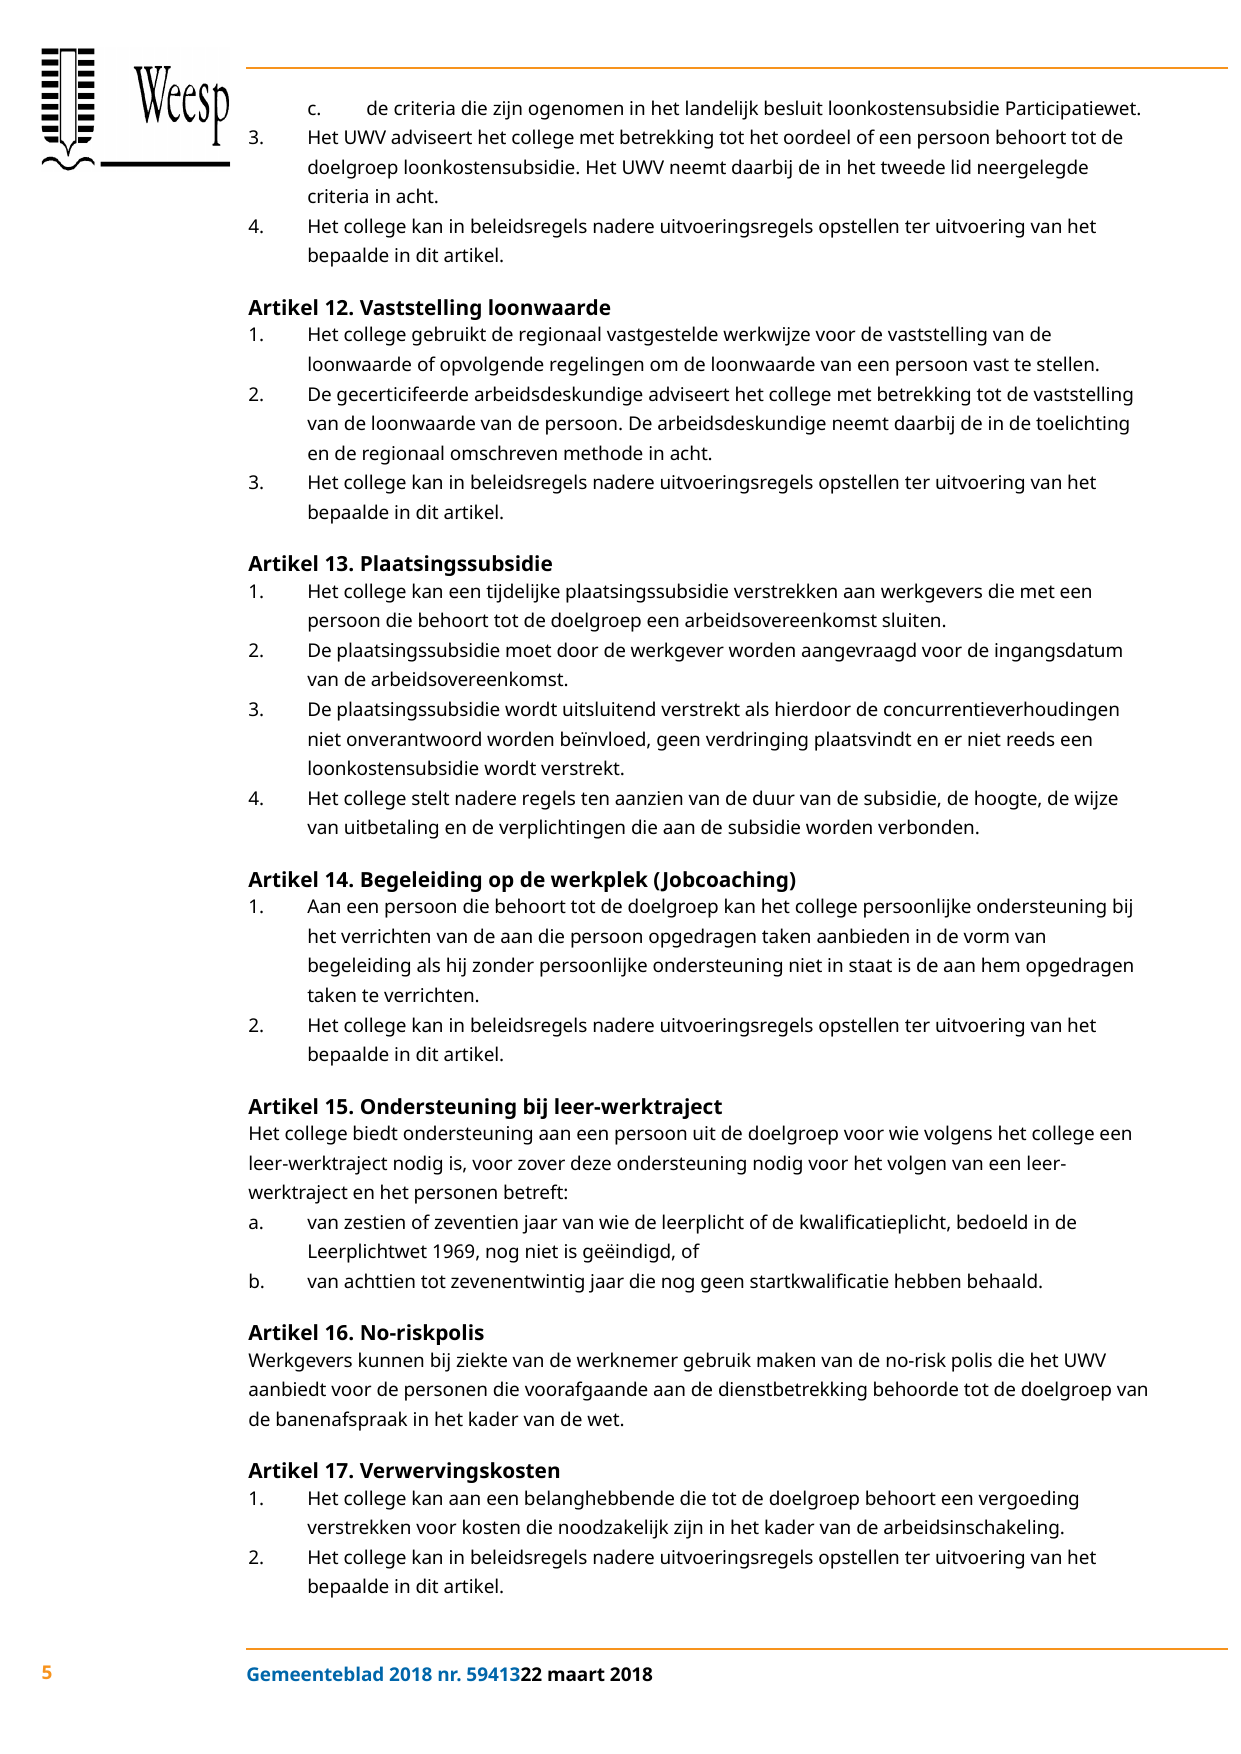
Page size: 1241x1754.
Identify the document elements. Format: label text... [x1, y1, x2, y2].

text Artikel 14. Begeleiding op de werkplek (Jobcoaching) [248, 865, 1152, 893]
list Het college gebruikt de regionaal vastgestelde werkwijze voor de vaststelling van de loonwaarde of opvolgende regelingen om de loonwaarde van een persoon vast te stellen. [248, 322, 1152, 377]
list De plaatsingssubsidie wordt uitsluitend verstrekt als hierdoor de concurrentieverhoudingen niet onverantwoord worden beïnvloed, geen verdringing plaatsvindt en er niet reeds een loonkostensubsidie wordt verstrekt. [248, 696, 1152, 781]
list Het UWV adviseert het college met betrekking tot het oordeel of een persoon behoort tot de doelgroep loonkostensubsidie. Het UWV neemt daarbij de in het tweede lid neergelegde criteria in acht. [248, 124, 1152, 209]
list Het college kan in beleidsregels nadere uitvoeringsregels opstellen ter uitvoering van het bepaalde in dit artikel. [248, 1544, 1152, 1599]
text Artikel 12. Vaststelling loonwaarde [248, 293, 1152, 322]
list van zestien of zeventien jaar van wie de leerplicht of de kwalificatieplicht, bedoeld in de Leerplichtwet 1969, nog niet is geëindigd, of [248, 1209, 1152, 1264]
list Het college stelt nadere regels ten aanzien van de duur van de subsidie, de hoogte, de wijze van uitbetaling en de verplichtingen die aan de subsidie worden verbonden. [248, 785, 1152, 840]
list Het college kan in beleidsregels nadere uitvoeringsregels opstellen ter uitvoering van het bepaalde in dit artikel. [248, 213, 1152, 268]
list Het college kan aan een belanghebbende die tot de doelgroep behoort een vergoeding verstrekken voor kosten die noodzakelijk zijn in het kader van de arbeidsinschakeling. [248, 1485, 1152, 1540]
list de criteria die zijn ogenomen in het landelijk besluit loonkostensubsidie Participatiewet. [307, 95, 1152, 121]
text Artikel 16. No-riskpolis [248, 1318, 1152, 1347]
list Aan een persoon die behoort tot de doelgroep kan het college persoonlijke ondersteuning bij het verrichten van de aan die persoon opgedragen taken aanbieden in de vorm van begeleiding als hij zonder persoonlijke ondersteuning niet in staat is de aan hem opgedragen taken te verrichten. [248, 893, 1152, 1008]
text Artikel 13. Plaatsingssubsidie [248, 549, 1152, 578]
list De plaatsingssubsidie moet door de werkgever worden aangevraagd voor de ingangsdatum van de arbeidsovereenkomst. [248, 637, 1152, 692]
text Het college biedt ondersteuning aan een persoon uit de doelgroep voor wie volgens het college een leer-werktraject nodig is, voor zover deze ondersteuning nodig voor het volgen van een leer-werktraject en het personen betreft: [248, 1120, 1152, 1205]
list De gecerticifeerde arbeidsdeskundige adviseert het college met betrekking tot de vaststelling van de loonwaarde van de persoon. De arbeidsdeskundige neemt daarbij de in de toelichting en de regionaal omschreven methode in acht. [248, 381, 1152, 466]
list Het college kan een tijdelijke plaatsingssubsidie verstrekken aan werkgevers die met een persoon die behoort tot de doelgroep een arbeidsovereenkomst sluiten. [248, 578, 1152, 633]
list Het college kan in beleidsregels nadere uitvoeringsregels opstellen ter uitvoering van het bepaalde in dit artikel. [248, 469, 1152, 525]
text Artikel 17. Verwervingskosten [248, 1457, 1152, 1485]
picture [41, 47, 231, 172]
list Het college kan in beleidsregels nadere uitvoeringsregels opstellen ter uitvoering van het bepaalde in dit artikel. [248, 1012, 1152, 1067]
list van achttien tot zevenentwintig jaar die nog geen startkwalificatie hebben behaald. [248, 1268, 1152, 1294]
text Werkgevers kunnen bij ziekte van de werknemer gebruik maken van de no-risk polis die het UWV aanbiedt voor de personen die voorafgaande aan de dienstbetrekking behoorde tot de doelgroep van de banenafspraak in het kader van de wet. [248, 1347, 1152, 1432]
text Artikel 15. Ondersteuning bij leer-werktraject [248, 1092, 1152, 1120]
